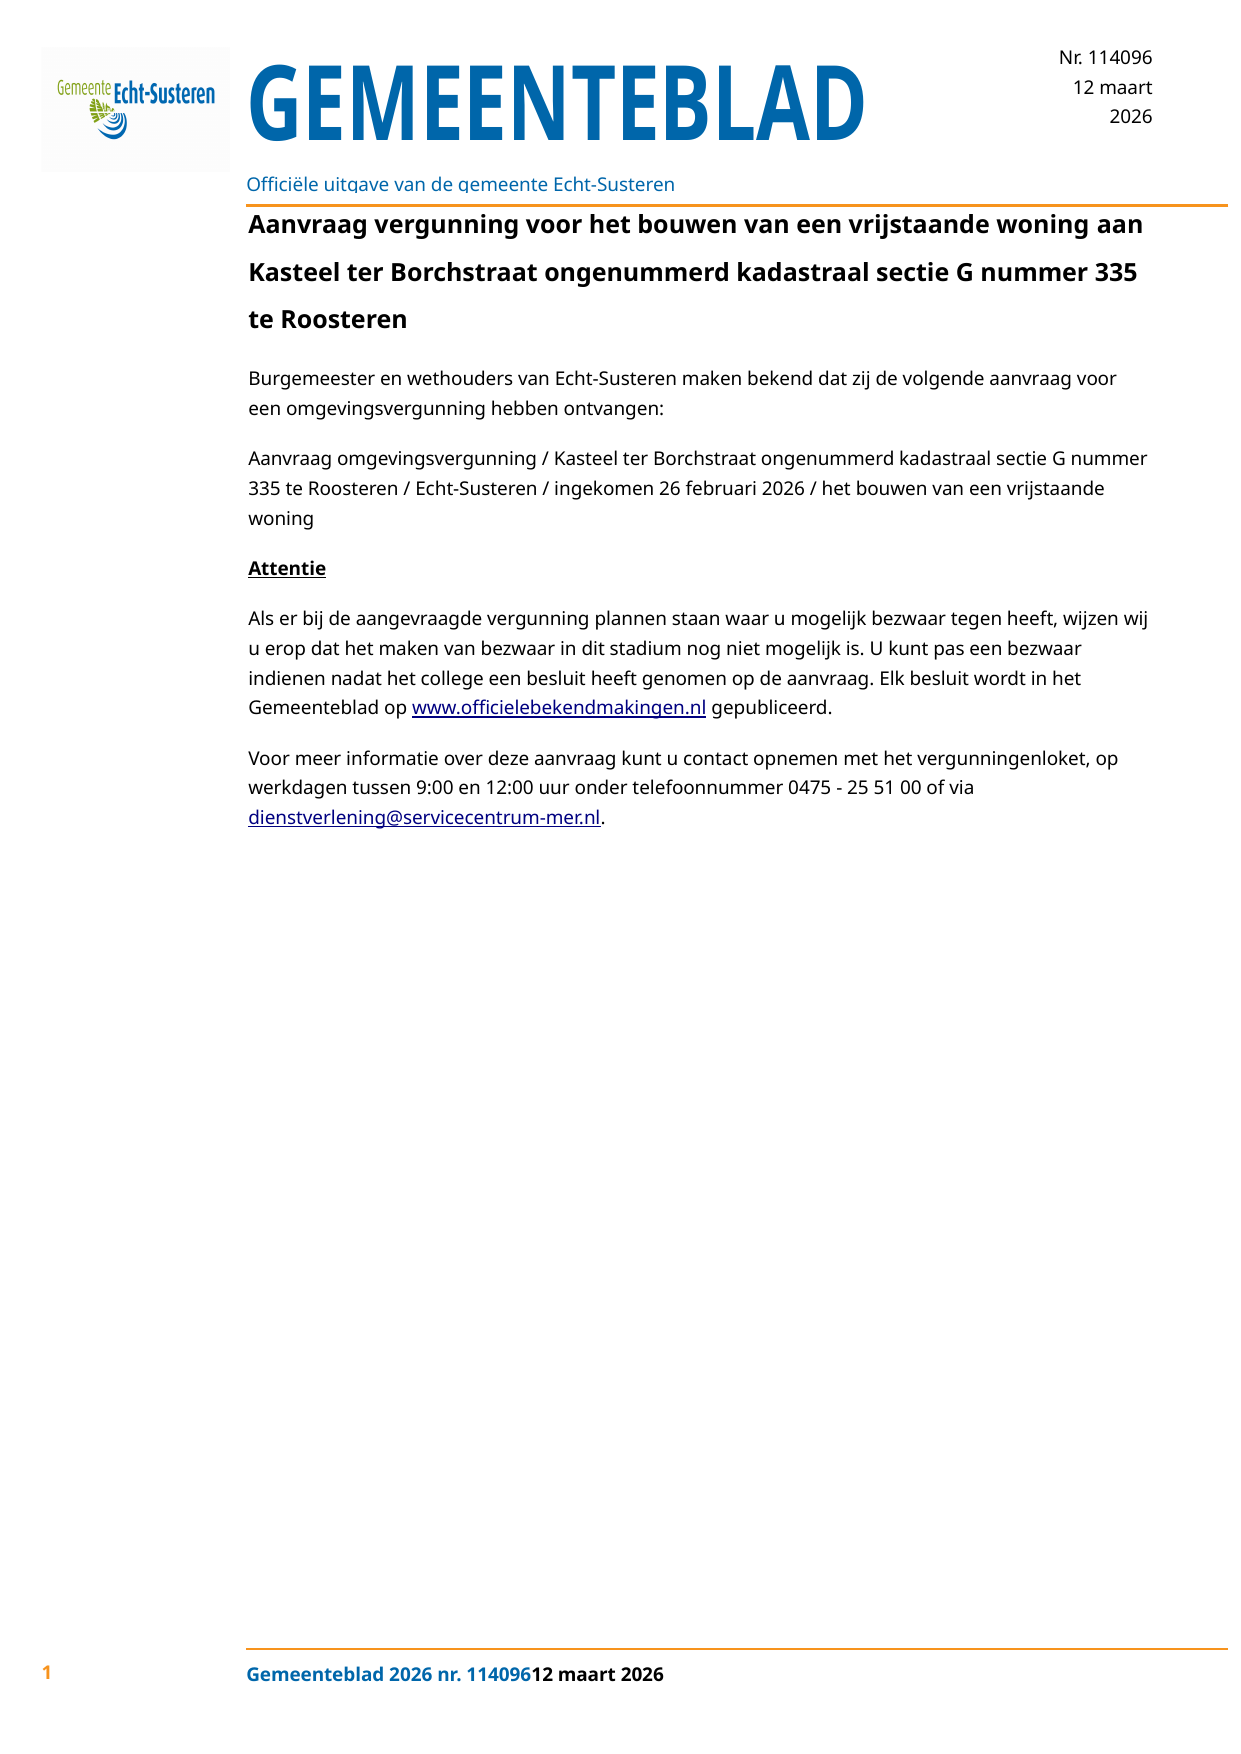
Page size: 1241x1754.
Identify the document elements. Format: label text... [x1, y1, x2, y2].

picture [41, 47, 231, 172]
text Burgemeester en wethouders van Echt-Susteren maken bekend dat zij de volgende aanvraag voor een omgevingsvergunning hebben ontvangen: [248, 366, 1152, 421]
text Aanvraag omgevingsvergunning / Kasteel ter Borchstraat ongenummerd kadastraal sectie G nummer 335 te Roosteren / Echt-Susteren / ingekomen 26 februari 2026 / het bouwen van een vrijstaande woning [248, 446, 1152, 530]
text Attentie [248, 555, 1152, 581]
text Als er bij de aangevraagde vergunning plannen staan waar u mogelijk bezwaar tegen heeft, wijzen wij u erop dat het maken van bezwaar in dit stadium nog niet mogelijk is. U kunt pas een bezwaar indienen nadat het college een besluit heeft genomen op de aanvraag. Elk besluit wordt in het Gemeenteblad op www.officielebekendmakingen.nl gepubliceerd. [248, 606, 1152, 720]
text Aanvraag vergunning voor het bouwen van een vrijstaande woning aan Kasteel ter Borchstraat ongenummerd kadastraal sectie G nummer 335 te Roosteren [248, 207, 1152, 336]
text Voor meer informatie over deze aanvraag kunt u contact opnemen met het vergunningenloket, op werkdagen tussen 9:00 en 12:00 uur onder telefoonnummer 0475 - 25 51 00 of via dienstverlening@servicecentrum-mer.nl. [248, 745, 1152, 829]
